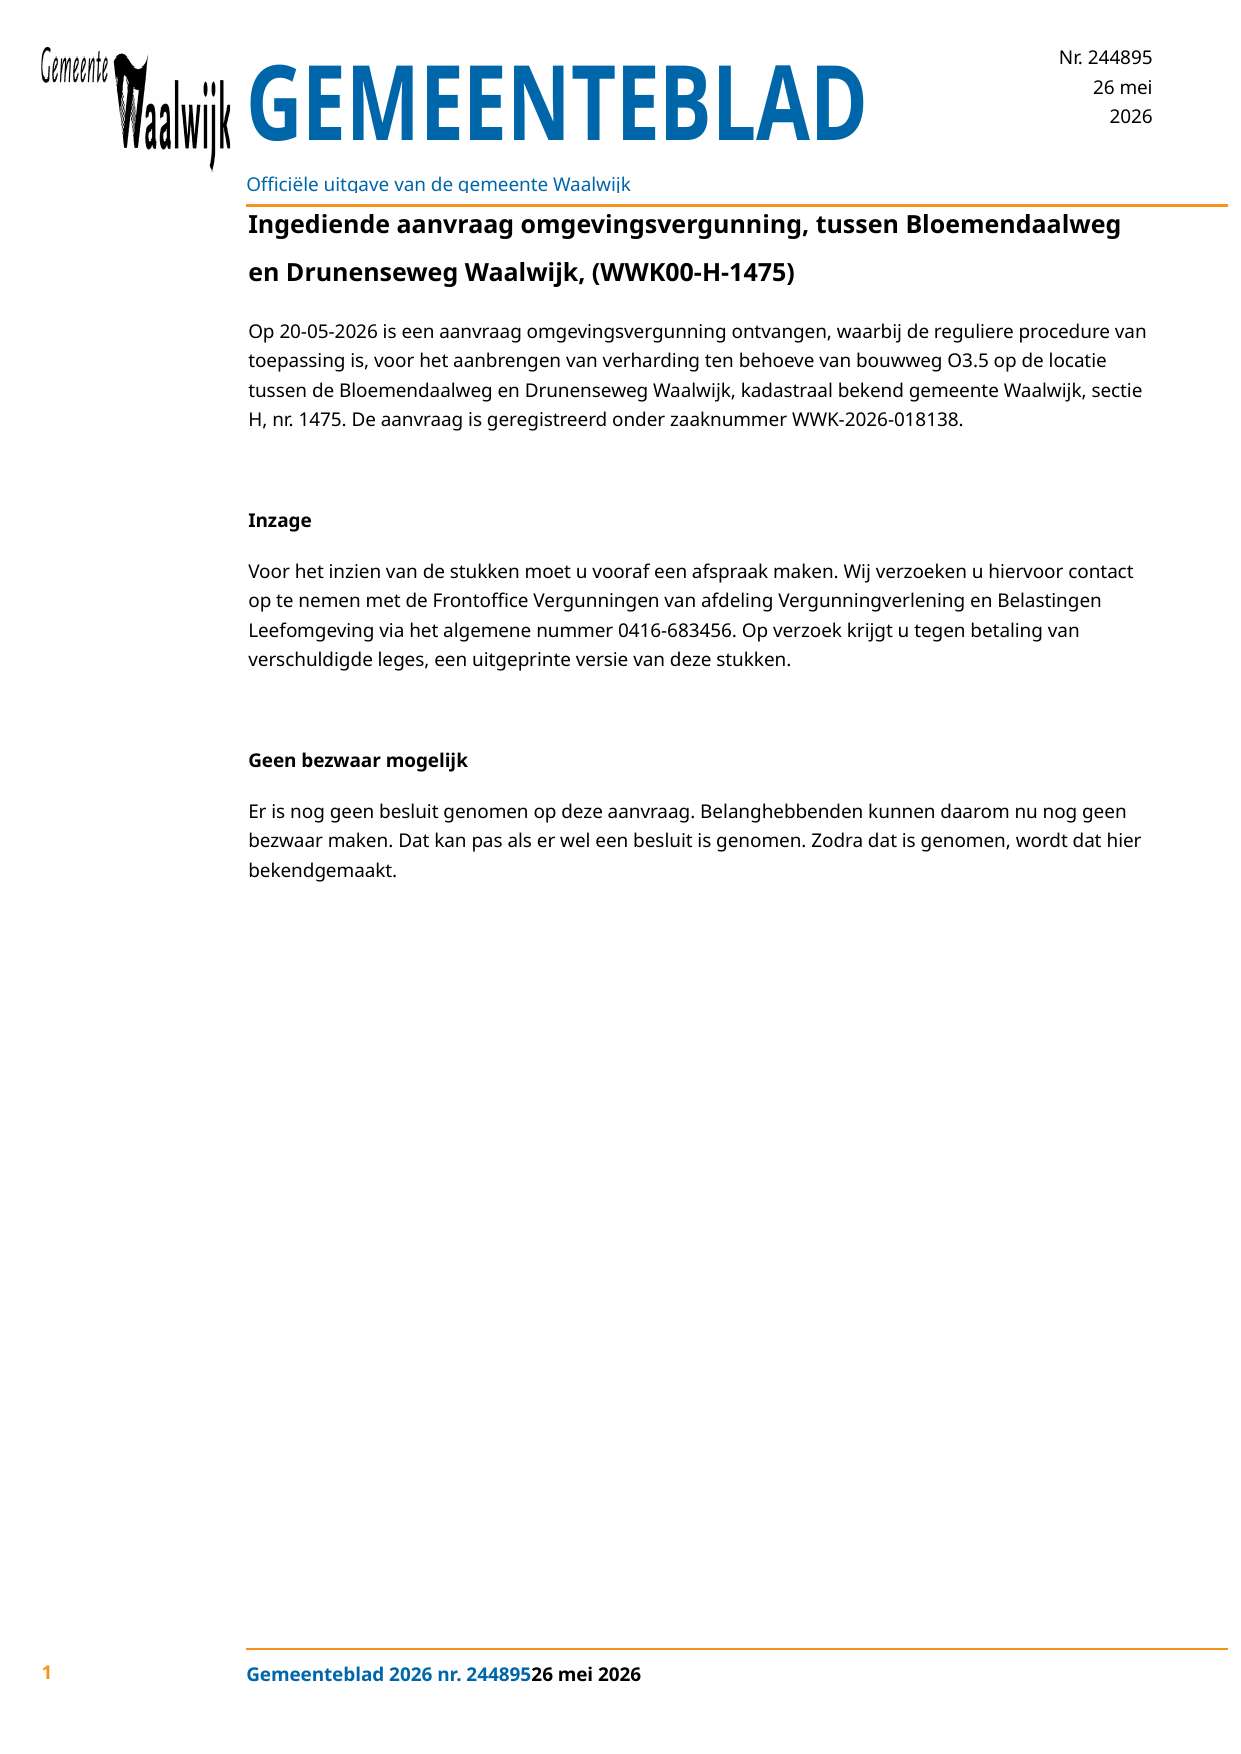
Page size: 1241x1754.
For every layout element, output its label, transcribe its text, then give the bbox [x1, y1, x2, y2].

text Inzage [248, 507, 1152, 533]
picture [41, 47, 231, 172]
text Op 20-05-2026 is een aanvraag omgevingsvergunning ontvangen, waarbij de reguliere procedure van toepassing is, voor het aanbrengen van verharding ten behoeve van bouwweg O3.5 op de locatie tussen de Bloemendaalweg en Drunenseweg Waalwijk, kadastraal bekend gemeente Waalwijk, sectie H, nr. 1475. De aanvraag is geregistreerd onder zaaknummer WWK-2026-018138. [248, 318, 1152, 432]
text Ingediende aanvraag omgevingsvergunning, tussen Bloemendaalweg en Drunenseweg Waalwijk, (WWK00-H-1475) [248, 207, 1152, 288]
text Voor het inzien van de stukken moet u vooraf een afspraak maken. Wij verzoeken u hiervoor contact op te nemen met de Frontoffice Vergunningen van afdeling Vergunningverlening en Belastingen Leefomgeving via het algemene nummer 0416-683456. Op verzoek krijgt u tegen betaling van verschuldigde leges, een uitgeprinte versie van deze stukken. [248, 558, 1152, 672]
text Geen bezwaar mogelijk [248, 747, 1152, 773]
text Er is nog geen besluit genomen op deze aanvraag. Belanghebbenden kunnen daarom nu nog geen bezwaar maken. Dat kan pas als er wel een besluit is genomen. Zodra dat is genomen, wordt dat hier bekendgemaakt. [248, 798, 1152, 883]
